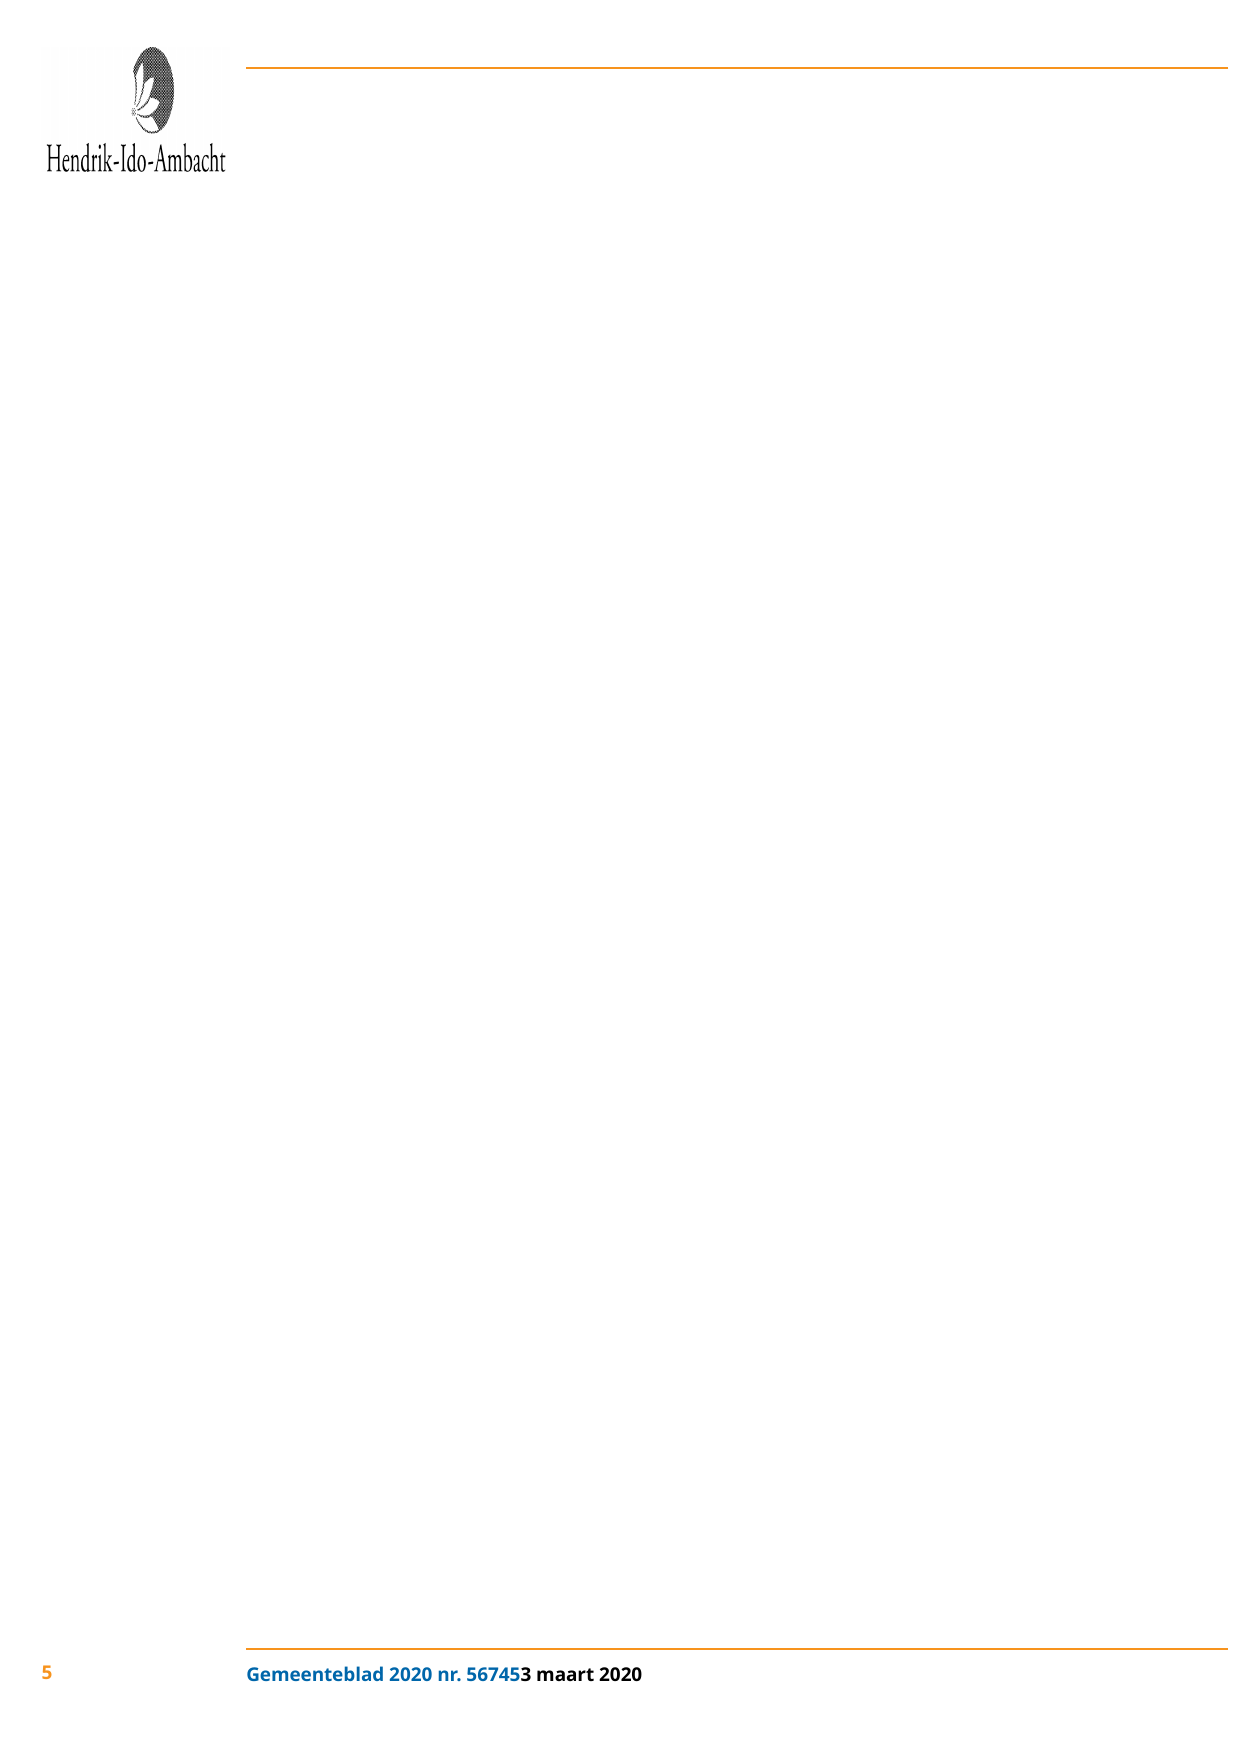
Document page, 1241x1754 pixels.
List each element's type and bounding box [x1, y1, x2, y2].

picture [41, 47, 231, 172]
